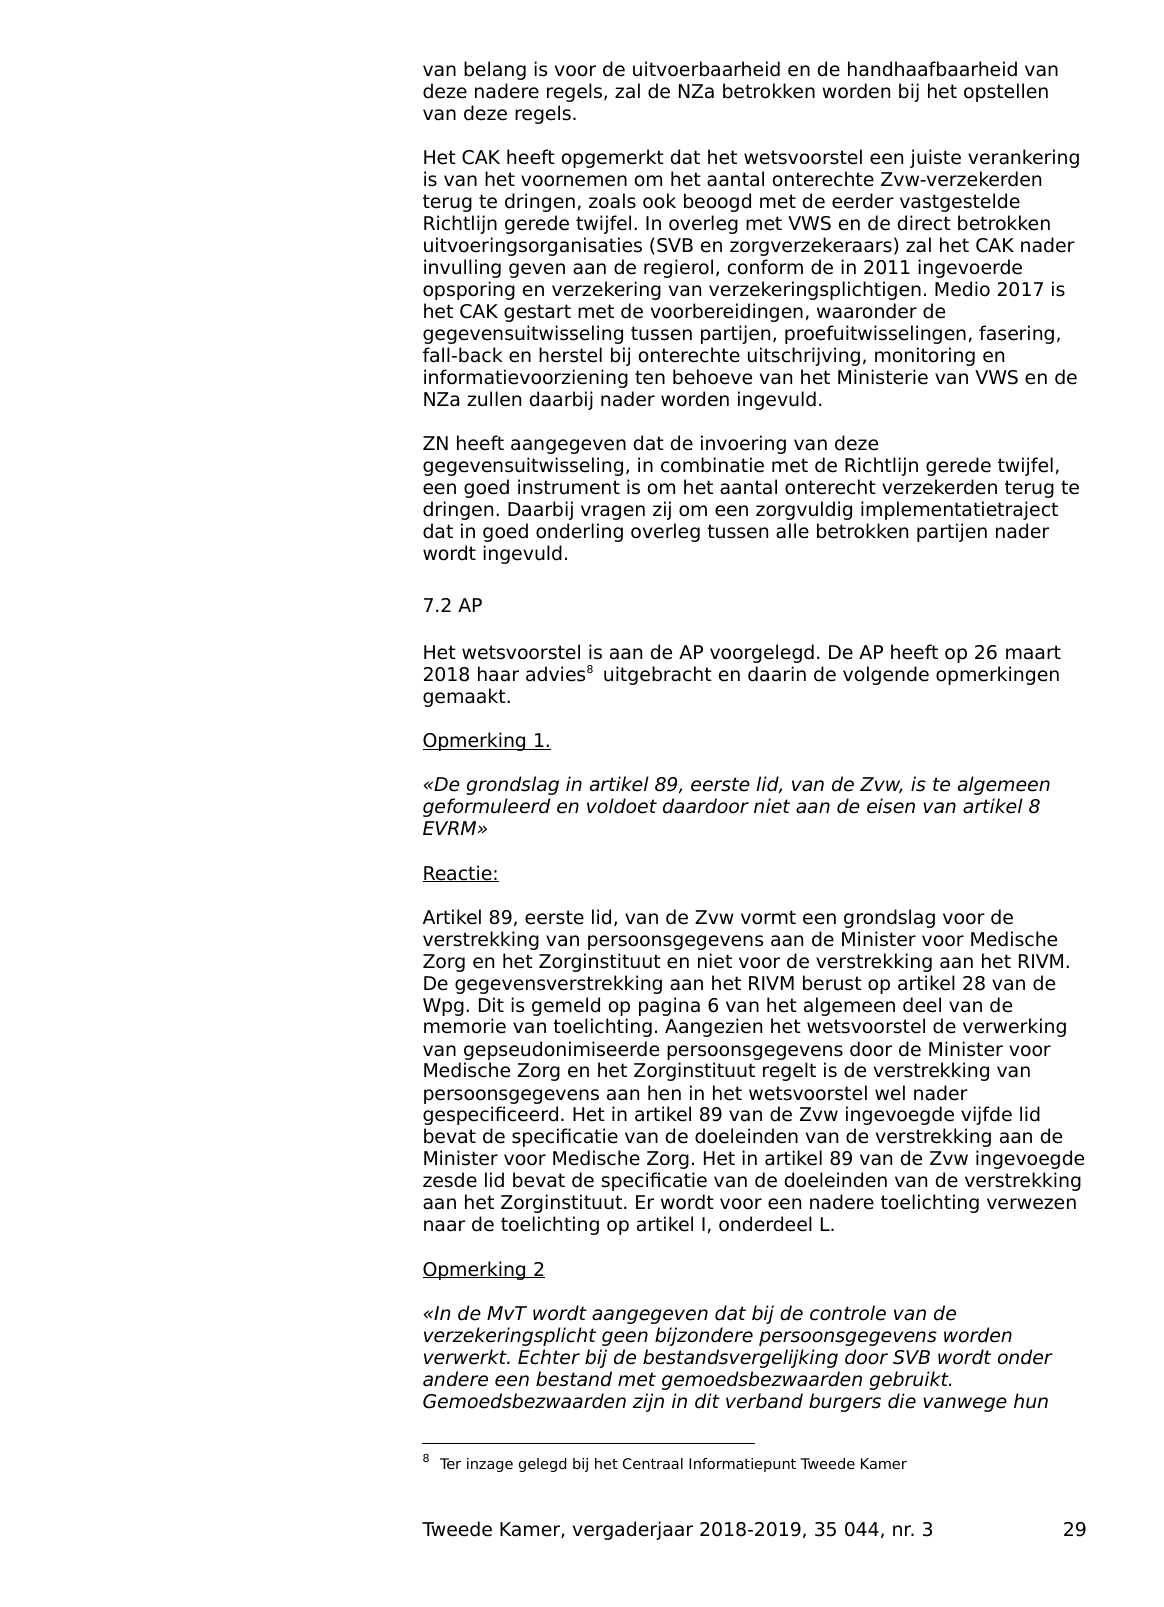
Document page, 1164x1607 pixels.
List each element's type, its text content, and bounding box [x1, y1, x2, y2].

subtitle Opmerking 2 [422, 1258, 1087, 1280]
text Ter inzage gelegd bij het Centraal Informatiepunt Tweede Kamer [422, 1452, 1087, 1474]
subtitle 7.2 AP [422, 595, 1087, 617]
subtitle Opmerking 1. [422, 730, 1087, 752]
text Het CAK heeft opgemerkt dat het wetsvoorstel een juiste verankering is van het voornemen om het aantal onterechte Zvw-verzekerden terug te dringen, zoals ook beoogd met de eerder vastgestelde Richtlijn gerede twijfel. In overleg met VWS en de direct betrokken uitvoeringsorganisaties (SVB en zorgverzekeraars) zal het CAK nader invulling geven aan de regierol, conform de in 2011 ingevoerde opsporing en verzekering van verzekeringsplichtigen. Medio 2017 is het CAK gestart met de voorbereidingen, waaronder de gegevensuitwisseling tussen partijen, proefuitwisselingen, fasering, fall-back en herstel bij onterechte uitschrijving, monitoring en informatievoorziening ten behoeve van het Ministerie van VWS en de NZa zullen daarbij nader worden ingevuld. [422, 147, 1087, 411]
text Artikel 89, eerste lid, van de Zvw vormt een grondslag voor de verstrekking van persoonsgegevens aan de Minister voor Medische Zorg en het Zorginstituut en niet voor de verstrekking aan het RIVM. De gegevensverstrekking aan het RIVM berust op artikel 28 van de Wpg. Dit is gemeld op pagina 6 van het algemeen deel van de memorie van toelichting. Aangezien het wetsvoorstel de verwerking van gepseudonimiseerde persoonsgegevens door de Minister voor Medische Zorg en het Zorginstituut regelt is de verstrekking van persoonsgegevens aan hen in het wetsvoorstel wel nader gespecificeerd. Het in artikel 89 van de Zvw ingevoegde vijfde lid bevat de specificatie van de doeleinden van de verstrekking aan de Minister voor Medische Zorg. Het in artikel 89 van de Zvw ingevoegde zesde lid bevat de specificatie van de doeleinden van de verstrekking aan het Zorginstituut. Er wordt voor een nadere toelichting verwezen naar de toelichting op artikel I, onderdeel L. [422, 907, 1087, 1236]
text van belang is voor de uitvoerbaarheid en de handhaafbaarheid van deze nadere regels, zal de NZa betrokken worden bij het opstellen van deze regels. [422, 59, 1087, 125]
subtitle Reactie: [422, 862, 1087, 884]
text ZN heeft aangegeven dat de invoering van deze gegevensuitwisseling, in combinatie met de Richtlijn gerede twijfel, een goed instrument is om het aantal onterecht verzekerden terug te dringen. Daarbij vragen zij om een zorgvuldig implementatietraject dat in goed onderling overleg tussen alle betrokken partijen nader wordt ingevuld. [422, 433, 1087, 565]
text Het wetsvoorstel is aan de AP voorgelegd. De AP heeft op 26 maart 2018 haar advies uitgebracht en daarin de volgende opmerkingen gemaakt. [422, 642, 1087, 708]
text «In de MvT wordt aangegeven dat bij de controle van de verzekeringsplicht geen bijzondere persoonsgegevens worden verwerkt. Echter bij de bestandsvergelijking door SVB wordt onder andere een bestand met gemoedsbezwaarden gebruikt. Gemoedsbezwaarden zijn in dit verband burgers die vanwege hun [422, 1303, 1087, 1412]
subtitle «De grondslag in artikel 89, eerste lid, van de Zvw, is te algemeen geformuleerd en voldoet daardoor niet aan de eisen van artikel 8 EVRM» [422, 774, 1087, 840]
